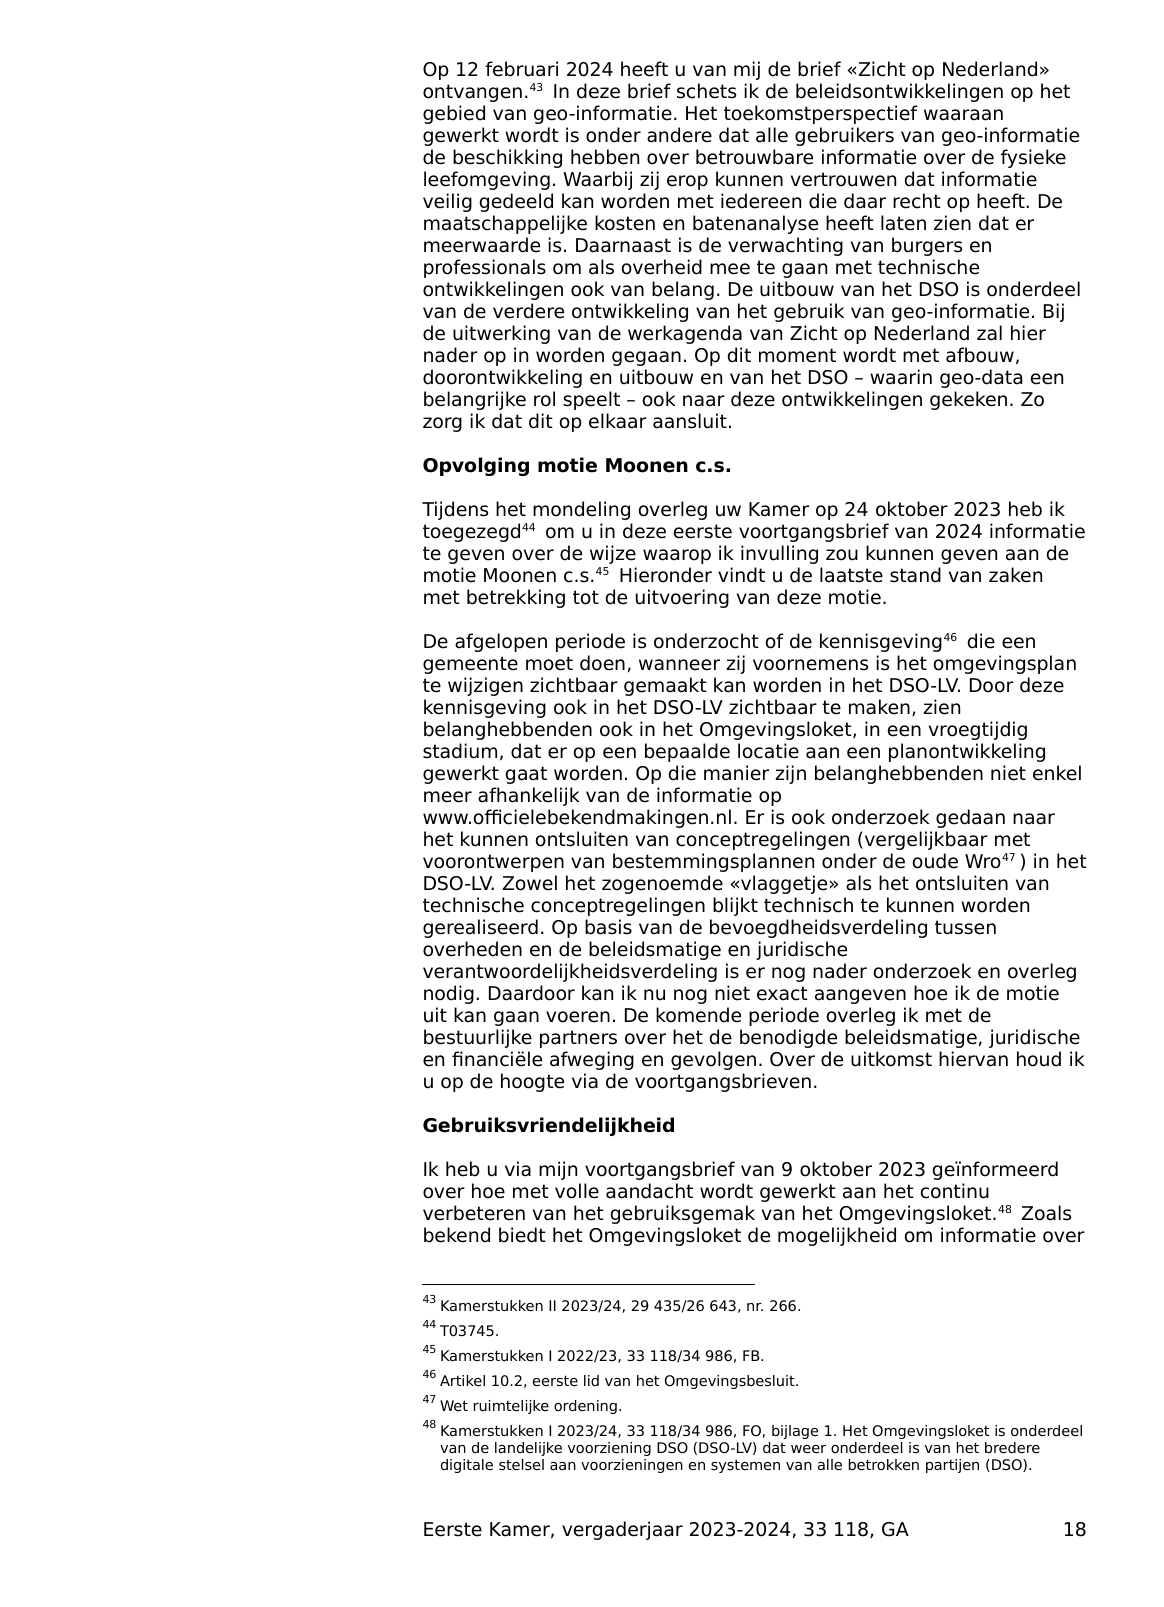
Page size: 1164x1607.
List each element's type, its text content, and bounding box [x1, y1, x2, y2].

text Kamerstukken II 2023/24, 29 435/26 643, nr. 266. [422, 1293, 1087, 1316]
text T03745. [422, 1318, 1087, 1341]
subtitle Opvolging motie Moonen c.s. [422, 455, 1087, 477]
text Ik heb u via mijn voortgangsbrief van 9 oktober 2023 geïnformeerd over hoe met volle aandacht wordt gewerkt aan het continu verbeteren van het gebruiksgemak van het Omgevingsloket. Zoals bekend biedt het Omgevingsloket de mogelijkheid om informatie over [422, 1159, 1087, 1247]
text Tijdens het mondeling overleg uw Kamer op 24 oktober 2023 heb ik toegezegd om u in deze eerste voortgangsbrief van 2024 informatie te geven over de wijze waarop ik invulling zou kunnen geven aan de motie Moonen c.s. Hieronder vindt u de laatste stand van zaken met betrekking tot de uitvoering van deze motie. [422, 499, 1087, 609]
text Wet ruimtelijke ordening. [422, 1393, 1087, 1416]
text Kamerstukken I 2022/23, 33 118/34 986, FB. [422, 1343, 1087, 1366]
subtitle Gebruiksvriendelijkheid [422, 1115, 1087, 1137]
text Op 12 februari 2024 heeft u van mij de brief «Zicht op Nederland» ontvangen. In deze brief schets ik de beleidsontwikkelingen op het gebied van geo-informatie. Het toekomstperspectief waaraan gewerkt wordt is onder andere dat alle gebruikers van geo-informatie de beschikking hebben over betrouwbare informatie over de fysieke leefomgeving. Waarbij zij erop kunnen vertrouwen dat informatie veilig gedeeld kan worden met iedereen die daar recht op heeft. De maatschappelijke kosten en batenanalyse heeft laten zien dat er meerwaarde is. Daarnaast is de verwachting van burgers en professionals om als overheid mee te gaan met technische ontwikkelingen ook van belang. De uitbouw van het DSO is onderdeel van de verdere ontwikkeling van het gebruik van geo-informatie. Bij de uitwerking van de werkagenda van Zicht op Nederland zal hier nader op in worden gegaan. Op dit moment wordt met afbouw, doorontwikkeling en uitbouw en van het DSO – waarin geo-data een belangrijke rol speelt – ook naar deze ontwikkelingen gekeken. Zo zorg ik dat dit op elkaar aansluit. [422, 59, 1087, 433]
text De afgelopen periode is onderzocht of de kennisgeving die een gemeente moet doen, wanneer zij voornemens is het omgevingsplan te wijzigen zichtbaar gemaakt kan worden in het DSO-LV. Door deze kennisgeving ook in het DSO-LV zichtbaar te maken, zien belanghebbenden ook in het Omgevingsloket, in een vroegtijdig stadium, dat er op een bepaalde locatie aan een planontwikkeling gewerkt gaat worden. Op die manier zijn belanghebbenden niet enkel meer afhankelijk van de informatie op www.officielebekendmakingen.nl. Er is ook onderzoek gedaan naar het kunnen ontsluiten van conceptregelingen (vergelijkbaar met voorontwerpen van bestemmingsplannen onder de oude Wro) in het DSO-LV. Zowel het zogenoemde «vlaggetje» als het ontsluiten van technische conceptregelingen blijkt technisch te kunnen worden gerealiseerd. Op basis van de bevoegdheidsverdeling tussen overheden en de beleidsmatige en juridische verantwoordelijkheidsverdeling is er nog nader onderzoek en overleg nodig. Daardoor kan ik nu nog niet exact aangeven hoe ik de motie uit kan gaan voeren. De komende periode overleg ik met de bestuurlijke partners over het de benodigde beleidsmatige, juridische en financiële afweging en gevolgen. Over de uitkomst hiervan houd ik u op de hoogte via de voortgangsbrieven. [422, 631, 1087, 1093]
text Artikel 10.2, eerste lid van het Omgevingsbesluit. [422, 1368, 1087, 1391]
text Kamerstukken I 2023/24, 33 118/34 986, FO, bijlage 1. Het Omgevingsloket is onderdeel van de landelijke voorziening DSO (DSO-LV) dat weer onderdeel is van het bredere digitale stelsel aan voorzieningen en systemen van alle betrokken partijen (DSO). [422, 1418, 1087, 1474]
